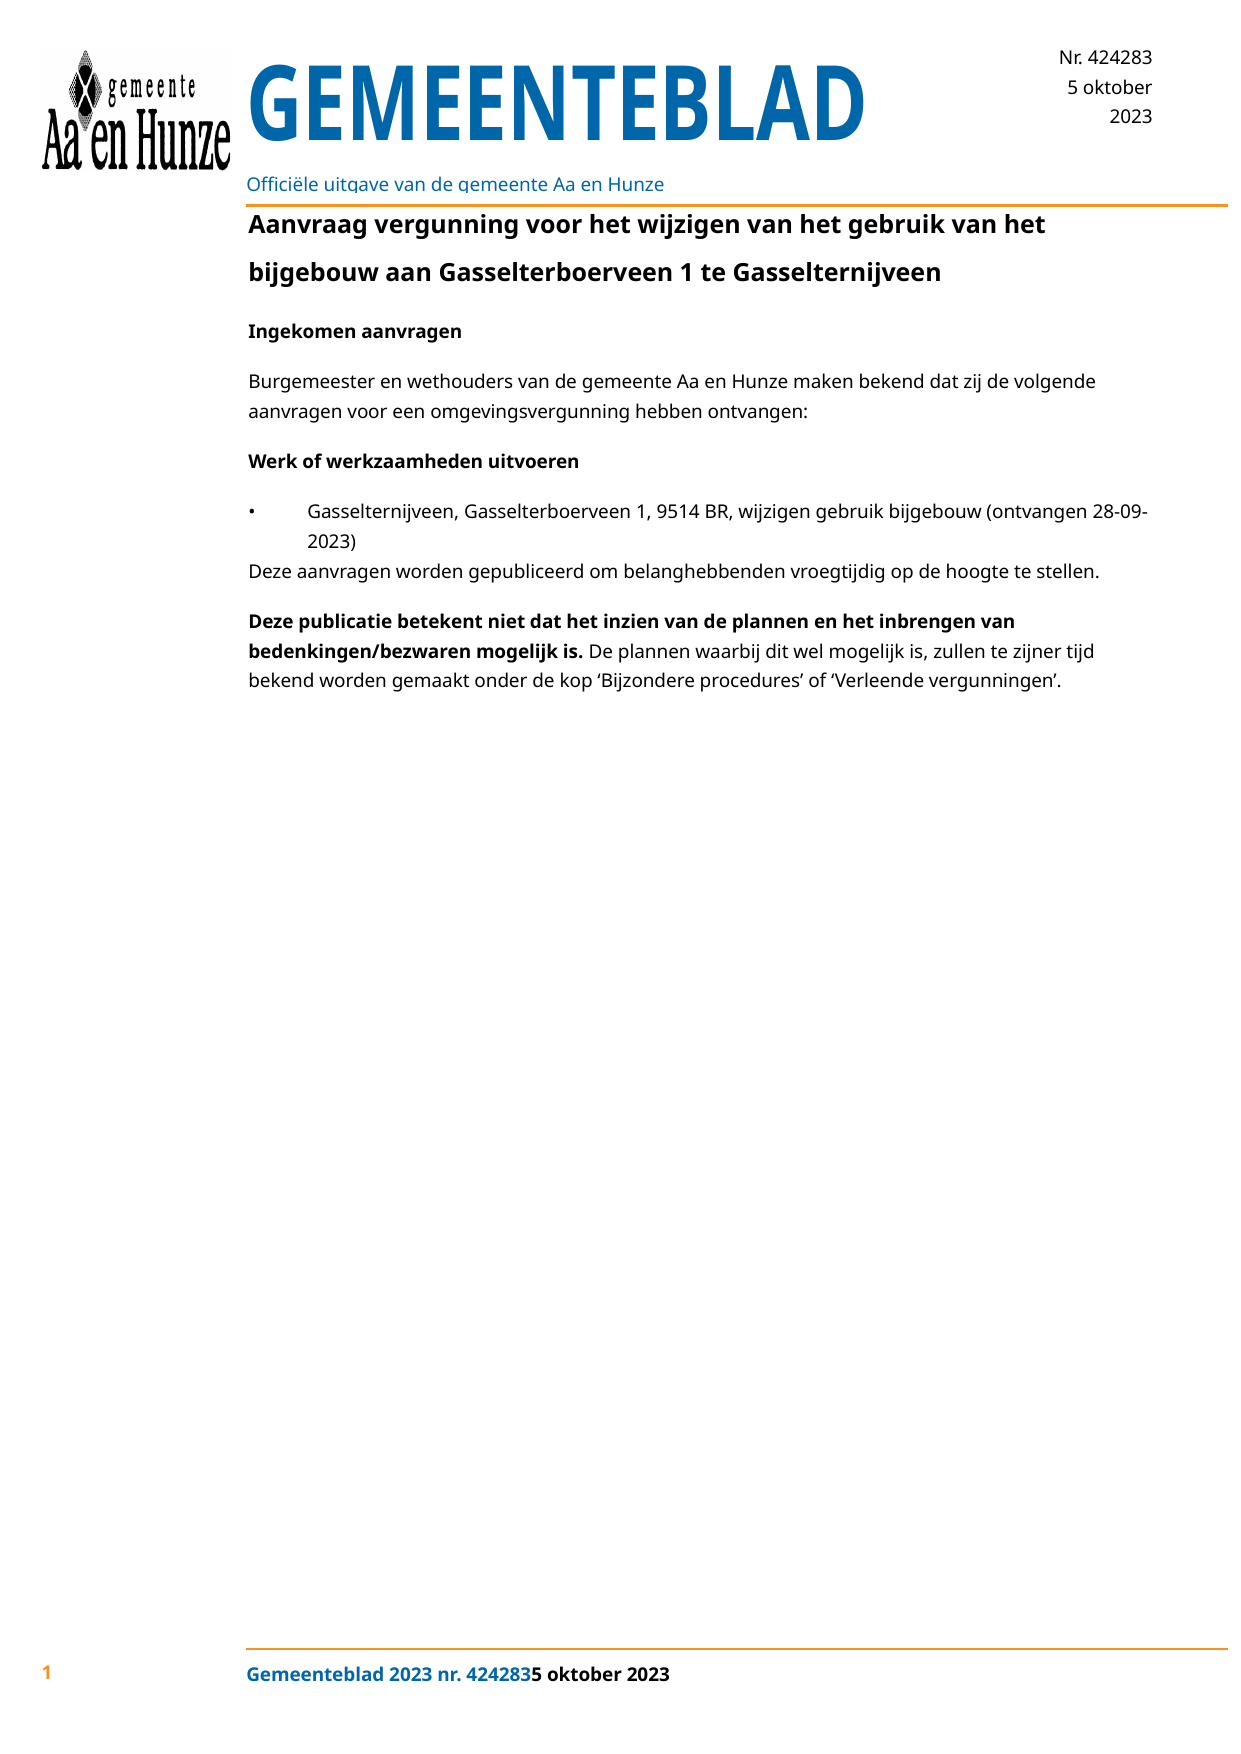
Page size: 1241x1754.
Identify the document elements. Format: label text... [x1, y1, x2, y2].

list Gasselternijveen, Gasselterboerveen 1, 9514 BR, wijzigen gebruik bijgebouw (ontvangen 28-09-2023) [248, 499, 1152, 554]
text Deze publicatie betekent niet dat het inzien van de plannen en het inbrengen van bedenkingen/bezwaren mogelijk is. De plannen waarbij dit wel mogelijk is, zullen te zijner tijd bekend worden gemaakt onder de kop ‘Bijzondere procedures’ of ‘Verleende vergunningen’. [248, 608, 1152, 693]
text Deze aanvragen worden gepubliceerd om belanghebbenden vroegtijdig op de hoogte te stellen. [248, 558, 1152, 584]
text Werk of werkzaamheden uitvoeren [248, 448, 1152, 474]
picture [41, 47, 231, 172]
text Ingekomen aanvragen [248, 318, 1152, 344]
text Aanvraag vergunning voor het wijzigen van het gebruik van het bijgebouw aan Gasselterboerveen 1 te Gasselternijveen [248, 207, 1152, 288]
text Burgemeester en wethouders van de gemeente Aa en Hunze maken bekend dat zij de volgende aanvragen voor een omgevingsvergunning hebben ontvangen: [248, 368, 1152, 424]
